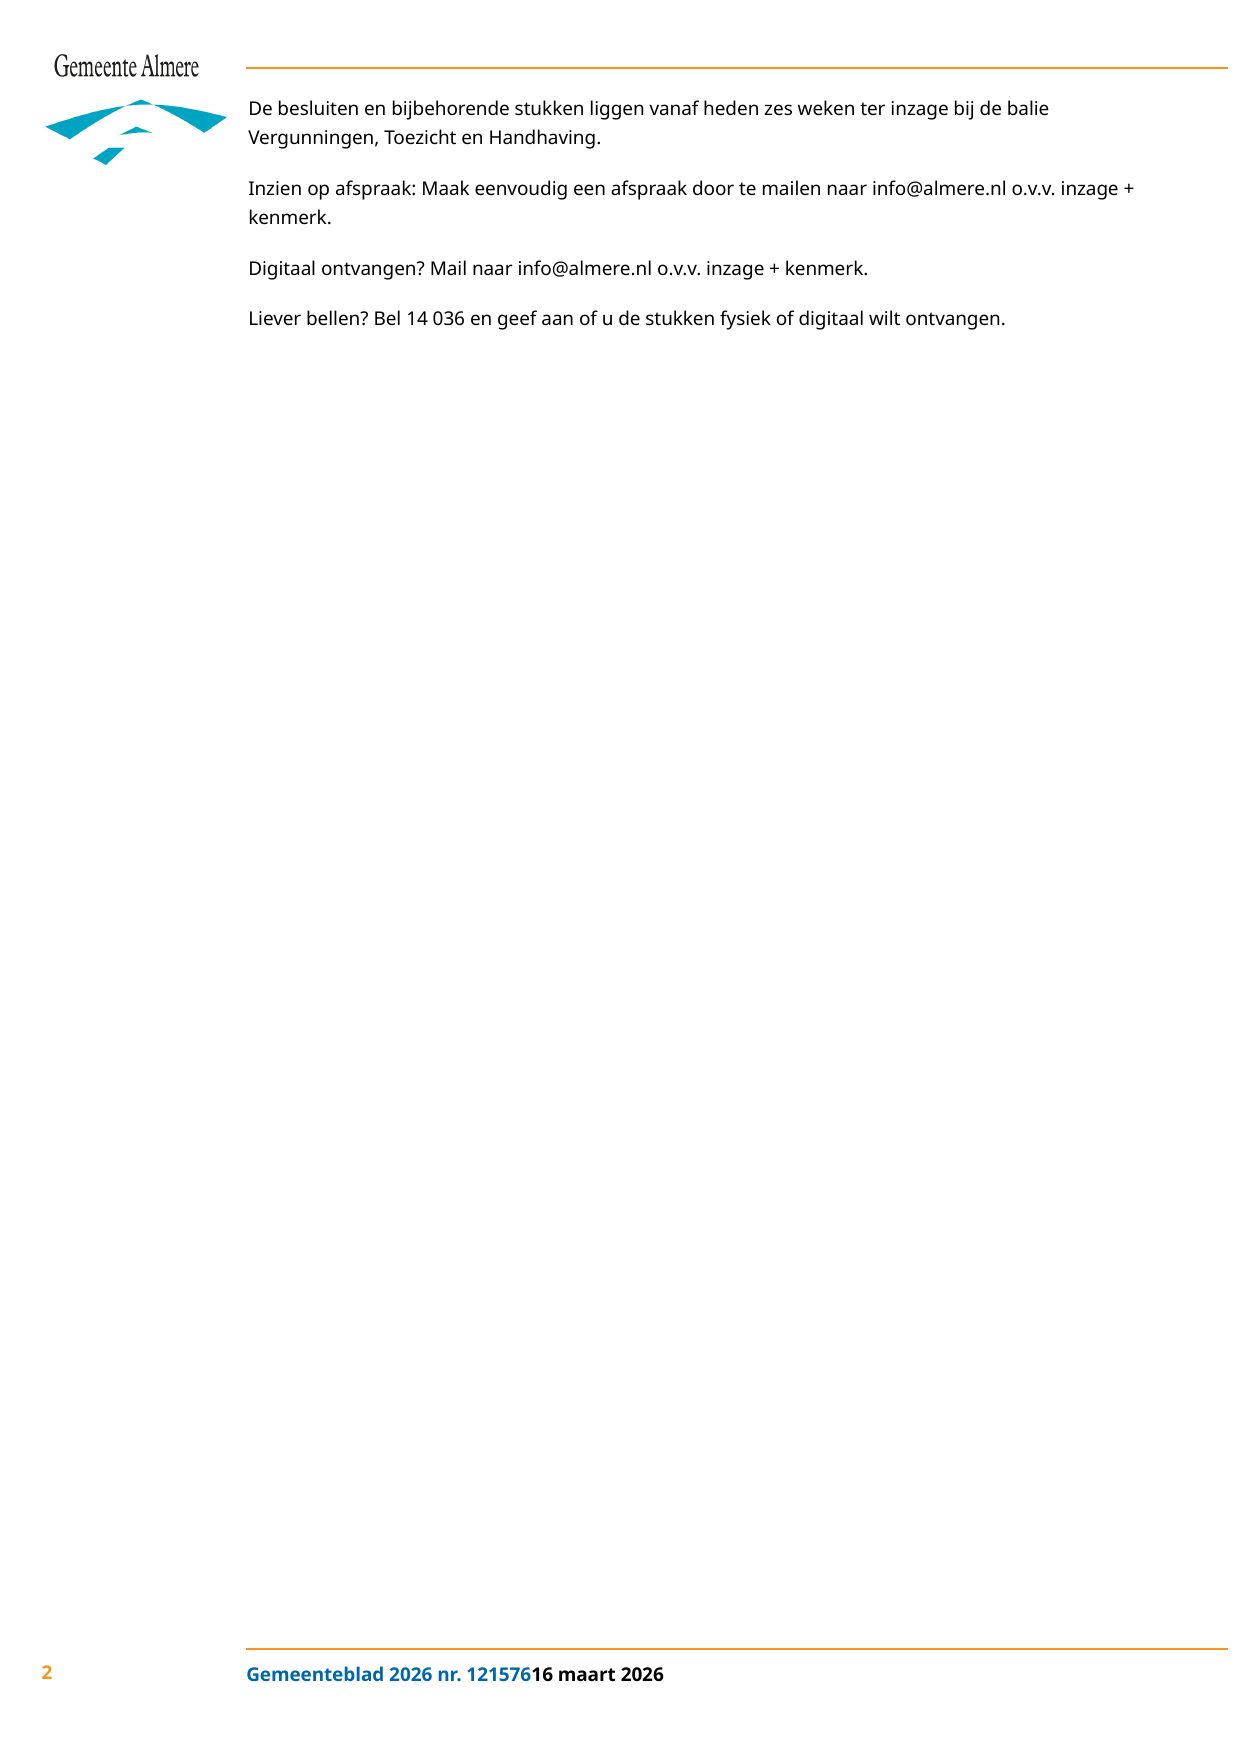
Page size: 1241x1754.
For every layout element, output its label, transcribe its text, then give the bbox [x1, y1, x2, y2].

picture [41, 47, 231, 172]
text De besluiten en bijbehorende stukken liggen vanaf heden zes weken ter inzage bij de balie Vergunningen, Toezicht en Handhaving. [248, 95, 1152, 150]
text Liever bellen? Bel 14 036 en geef aan of u de stukken fysiek of digitaal wilt ontvangen. [248, 305, 1152, 331]
text Inzien op afspraak: Maak eenvoudig een afspraak door te mailen naar info@almere.nl o.v.v. inzage + kenmerk. [248, 175, 1152, 230]
text Digitaal ontvangen? Mail naar info@almere.nl o.v.v. inzage + kenmerk. [248, 255, 1152, 281]
